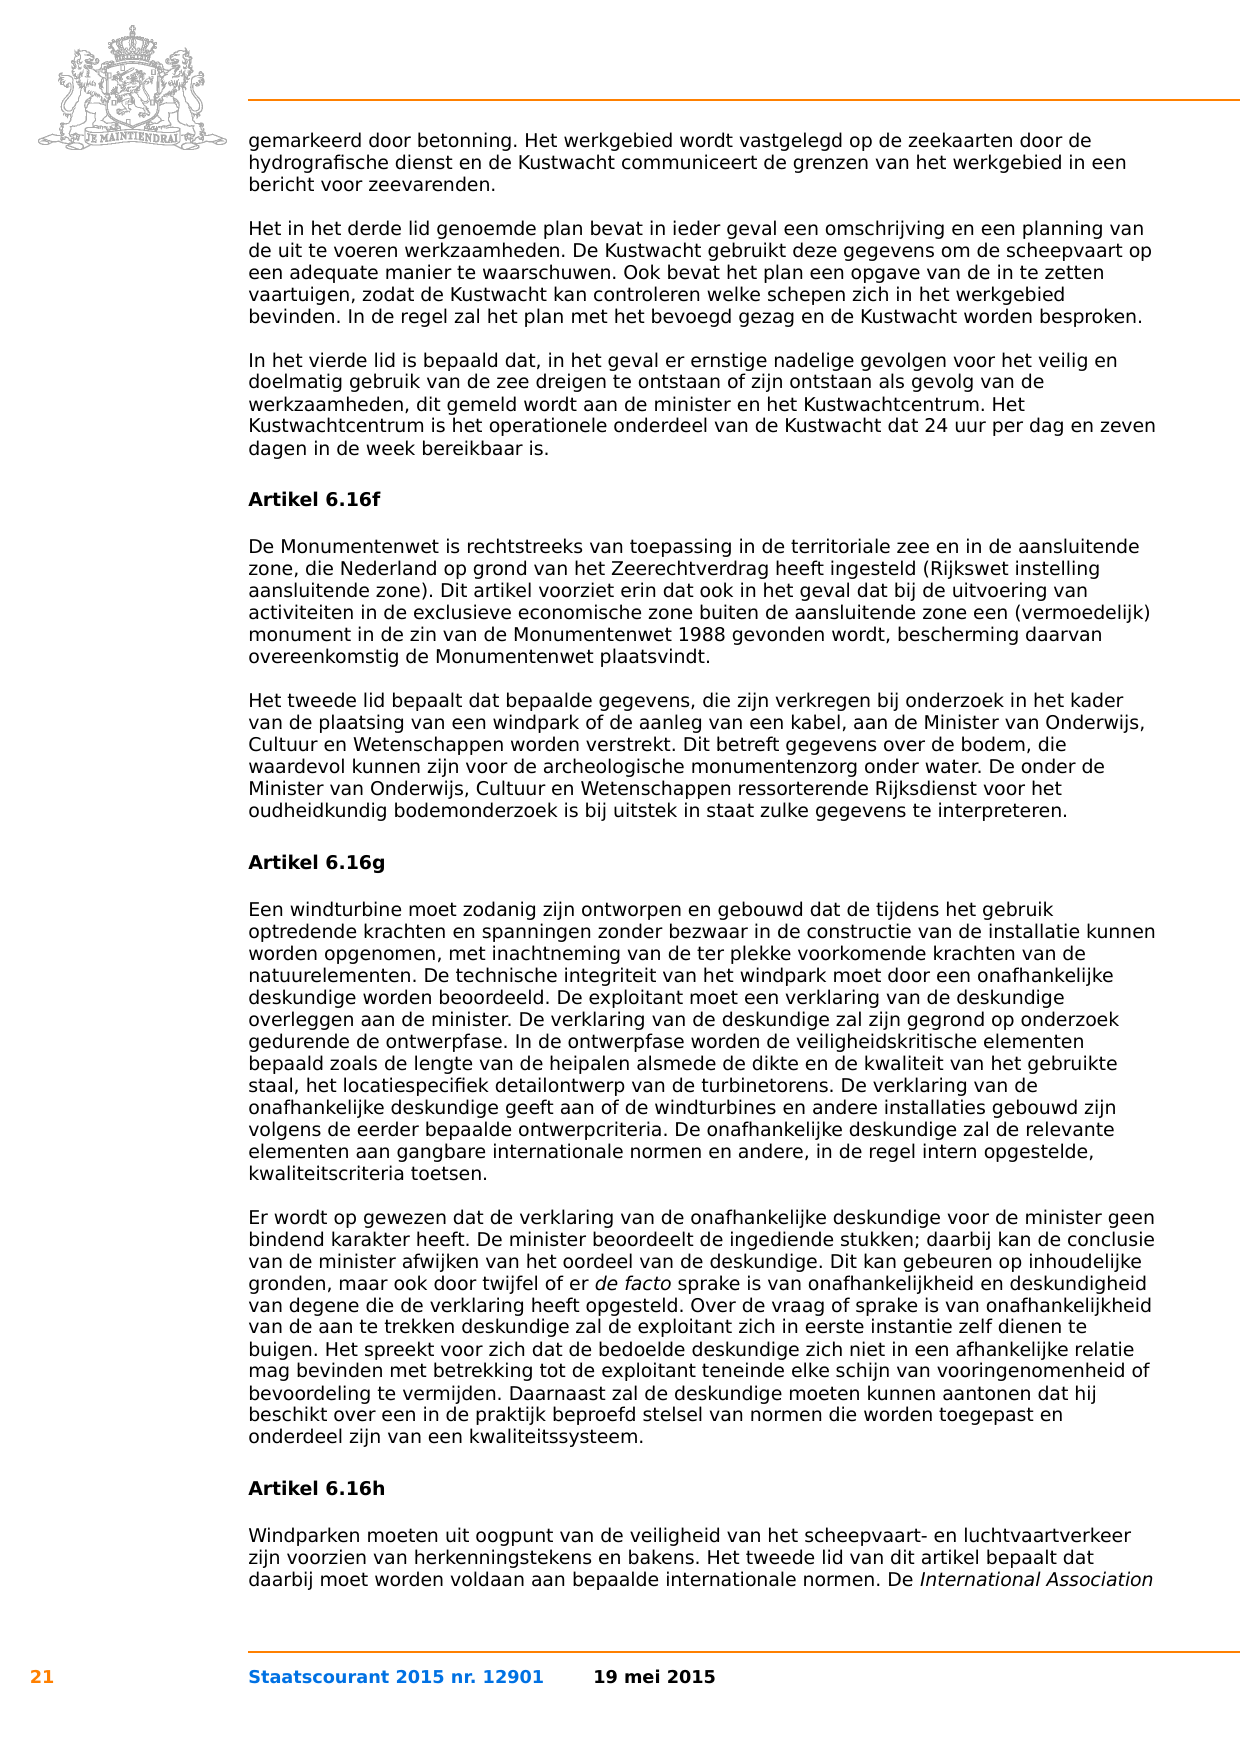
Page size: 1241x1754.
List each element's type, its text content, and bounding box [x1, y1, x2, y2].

subtitle Artikel 6.16f [248, 489, 1163, 511]
text Het in het derde lid genoemde plan bevat in ieder geval een omschrijving en een planning van de uit te voeren werkzaamheden. De Kustwacht gebruikt deze gegevens om de scheepvaart op een adequate manier te waarschuwen. Ook bevat het plan een opgave van de in te zetten vaartuigen, zodat de Kustwacht kan controleren welke schepen zich in het werkgebied bevinden. In de regel zal het plan met het bevoegd gezag en de Kustwacht worden besproken. [248, 218, 1163, 328]
text Een windturbine moet zodanig zijn ontworpen en gebouwd dat de tijdens het gebruik optredende krachten en spanningen zonder bezwaar in de constructie van de installatie kunnen worden opgenomen, met inachtneming van de ter plekke voorkomende krachten van de natuurelementen. De technische integriteit van het windpark moet door een onafhankelijke deskundige worden beoordeeld. De exploitant moet een verklaring van de deskundige overleggen aan de minister. De verklaring van de deskundige zal zijn gegrond op onderzoek gedurende de ontwerpfase. In de ontwerpfase worden de veiligheidskritische elementen bepaald zoals de lengte van de heipalen alsmede de dikte en de kwaliteit van het gebruikte staal, het locatiespecifiek detailontwerp van de turbinetorens. De verklaring van de onafhankelijke deskundige geeft aan of de windturbines en andere installaties gebouwd zijn volgens de eerder bepaalde ontwerpcriteria. De onafhankelijke deskundige zal de relevante elementen aan gangbare internationale normen en andere, in de regel intern opgestelde, kwaliteitscriteria toetsen. [248, 899, 1163, 1185]
text Het tweede lid bepaalt dat bepaalde gegevens, die zijn verkregen bij onderzoek in het kader van de plaatsing van een windpark of de aanleg van een kabel, aan de Minister van Onderwijs, Cultuur en Wetenschappen worden verstrekt. Dit betreft gegevens over de bodem, die waardevol kunnen zijn voor de archeologische monumentenzorg onder water. De onder de Minister van Onderwijs, Cultuur en Wetenschappen ressorterende Rijksdienst voor het oudheidkundig bodemonderzoek is bij uitstek in staat zulke gegevens te interpreteren. [248, 690, 1163, 822]
text Er wordt op gewezen dat de verklaring van de onafhankelijke deskundige voor de minister geen bindend karakter heeft. De minister beoordeelt de ingediende stukken; daarbij kan de conclusie van de minister afwijken van het oordeel van de deskundige. Dit kan gebeuren op inhoudelijke gronden, maar ook door twijfel of er de facto sprake is van onafhankelijkheid en deskundigheid van degene die de verklaring heeft opgesteld. Over de vraag of sprake is van onafhankelijkheid van de aan te trekken deskundige zal de exploitant zich in eerste instantie zelf dienen te buigen. Het spreekt voor zich dat de bedoelde deskundige zich niet in een afhankelijke relatie mag bevinden met betrekking tot de exploitant teneinde elke schijn van vooringenomenheid of bevoordeling te vermijden. Daarnaast zal de deskundige moeten kunnen aantonen dat hij beschikt over een in de praktijk beproefd stelsel van normen die worden toegepast en onderdeel zijn van een kwaliteitssysteem. [248, 1207, 1163, 1448]
text In het vierde lid is bepaald dat, in het geval er ernstige nadelige gevolgen voor het veilig en doelmatig gebruik van de zee dreigen te ontstaan of zijn ontstaan als gevolg van de werkzaamheden, dit gemeld wordt aan de minister en het Kustwachtcentrum. Het Kustwachtcentrum is het operationele onderdeel van de Kustwacht dat 24 uur per dag en zeven dagen in de week bereikbaar is. [248, 349, 1163, 459]
picture [38, 25, 227, 150]
subtitle Artikel 6.16g [248, 852, 1163, 874]
subtitle Artikel 6.16h [248, 1478, 1163, 1500]
text De Monumentenwet is rechtstreeks van toepassing in de territoriale zee en in de aansluitende zone, die Nederland op grond van het Zeerechtverdrag heeft ingesteld (Rijkswet instelling aansluitende zone). Dit artikel voorziet erin dat ook in het geval dat bij de uitvoering van activiteiten in de exclusieve economische zone buiten de aansluitende zone een (vermoedelijk) monument in de zin van de Monumentenwet 1988 gevonden wordt, bescherming daarvan overeenkomstig de Monumentenwet plaatsvindt. [248, 536, 1163, 668]
text gemarkeerd door betonning. Het werkgebied wordt vastgelegd op de zeekaarten door de hydrografische dienst en de Kustwacht communiceert de grenzen van het werkgebied in een bericht voor zeevarenden. [248, 130, 1163, 196]
text Windparken moeten uit oogpunt van de veiligheid van het scheepvaart- en luchtvaartverkeer zijn voorzien van herkenningstekens en bakens. Het tweede lid van dit artikel bepaalt dat daarbij moet worden voldaan aan bepaalde internationale normen. De International Association [248, 1525, 1163, 1591]
